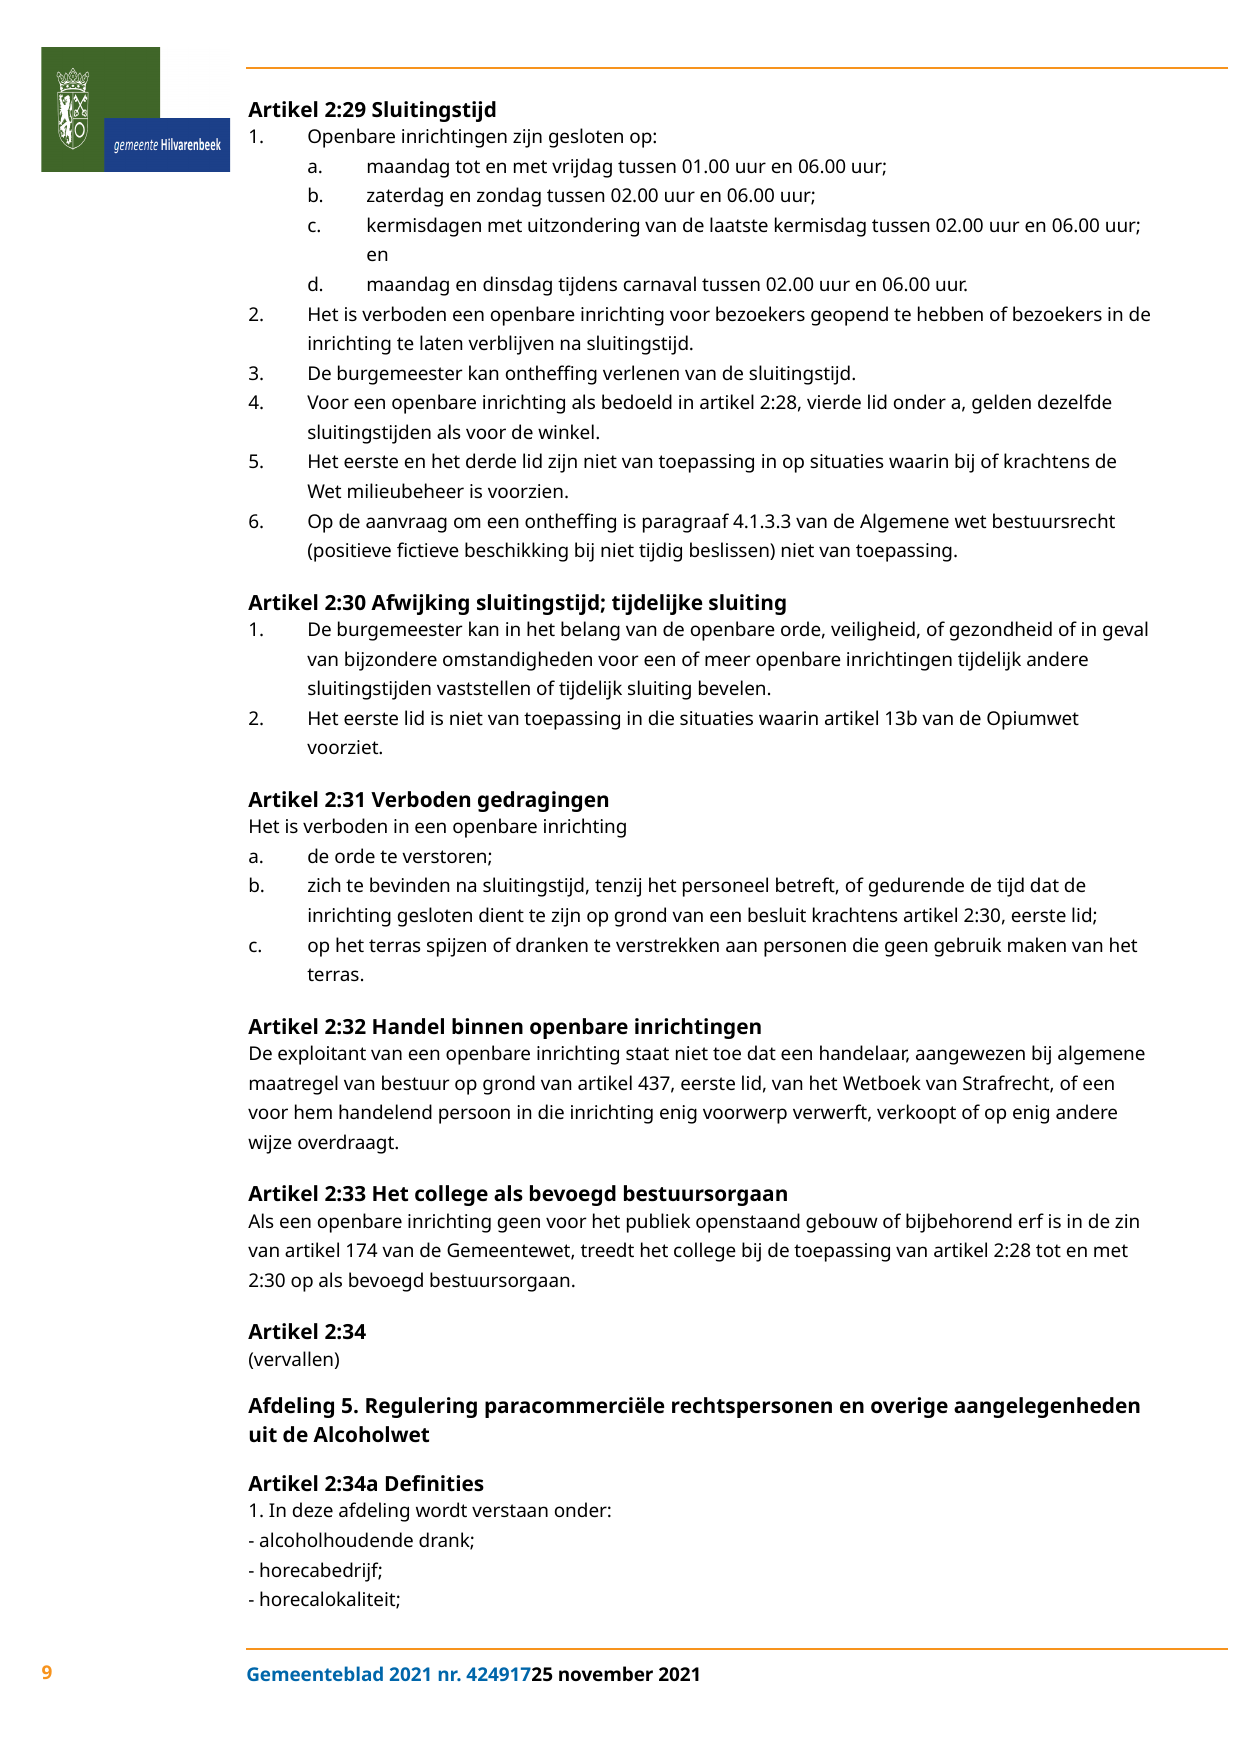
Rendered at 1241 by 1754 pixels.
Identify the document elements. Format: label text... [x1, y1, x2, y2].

list Op de aanvraag om een ontheffing is paragraaf 4.1.3.3 van de Algemene wet bestuursrecht (positieve fictieve beschikking bij niet tijdig beslissen) niet van toepassing. [248, 508, 1152, 563]
text (vervallen) [248, 1346, 1152, 1372]
list kermisdagen met uitzondering van de laatste kermisdag tussen 02.00 uur en 06.00 uur; en [307, 212, 1152, 267]
list zaterdag en zondag tussen 02.00 uur en 06.00 uur; [307, 182, 1152, 208]
list De burgemeester kan in het belang van de openbare orde, veiligheid, of gezondheid of in geval van bijzondere omstandigheden voor een of meer openbare inrichtingen tijdelijk andere sluitingstijden vaststellen of tijdelijk sluiting bevelen. [248, 616, 1152, 701]
text - horecalokaliteit; [248, 1586, 1152, 1612]
list Het is verboden een openbare inrichting voor bezoekers geopend te hebben of bezoekers in de inrichting te laten verblijven na sluitingstijd. [248, 301, 1152, 356]
list Openbare inrichtingen zijn gesloten op: [248, 123, 1152, 149]
list de orde te verstoren; [248, 843, 1152, 869]
text 1. In deze afdeling wordt verstaan onder: [248, 1498, 1152, 1523]
text De exploitant van een openbare inrichting staat niet toe dat een handelaar, aangewezen bij algemene maatregel van bestuur op grond van artikel 437, eerste lid, van het Wetboek van Strafrecht, of een voor hem handelend persoon in die inrichting enig voorwerp verwerft, verkoopt of op enig andere wijze overdraagt. [248, 1040, 1152, 1155]
text Afdeling 5. Regulering paracommerciële rechtspersonen en overige aangelegenheden uit de Alcoholwet [248, 1391, 1152, 1448]
list Voor een openbare inrichting als bedoeld in artikel 2:28, vierde lid onder a, gelden dezelfde sluitingstijden als voor de winkel. [248, 389, 1152, 445]
text Artikel 2:31 Verboden gedragingen [248, 785, 1152, 813]
text Artikel 2:30 Afwijking sluitingstijd; tijdelijke sluiting [248, 588, 1152, 616]
list maandag en dinsdag tijdens carnaval tussen 02.00 uur en 06.00 uur. [307, 271, 1152, 297]
list Het eerste en het derde lid zijn niet van toepassing in op situaties waarin bij of krachtens de Wet milieubeheer is voorzien. [248, 449, 1152, 504]
text Artikel 2:34 [248, 1317, 1152, 1346]
list De burgemeester kan ontheffing verlenen van de sluitingstijd. [248, 360, 1152, 386]
text Als een openbare inrichting geen voor het publiek openstaand gebouw of bijbehorend erf is in de zin van artikel 174 van de Gemeentewet, treedt het college bij de toepassing van artikel 2:28 tot en met 2:30 op als bevoegd bestuursorgaan. [248, 1208, 1152, 1293]
list Het eerste lid is niet van toepassing in die situaties waarin artikel 13b van de Opiumwet voorziet. [248, 705, 1152, 760]
text Artikel 2:33 Het college als bevoegd bestuursorgaan [248, 1179, 1152, 1208]
list op het terras spijzen of dranken te verstrekken aan personen die geen gebruik maken van het terras. [248, 932, 1152, 987]
text Artikel 2:29 Sluitingstijd [248, 95, 1152, 123]
text - horecabedrijf; [248, 1557, 1152, 1582]
list zich te bevinden na sluitingstijd, tenzij het personeel betreft, of gedurende de tijd dat de inrichting gesloten dient te zijn op grond van een besluit krachtens artikel 2:30, eerste lid; [248, 873, 1152, 928]
picture [41, 47, 231, 172]
text Artikel 2:34a Definities [248, 1469, 1152, 1498]
text Artikel 2:32 Handel binnen openbare inrichtingen [248, 1012, 1152, 1040]
text Het is verboden in een openbare inrichting [248, 813, 1152, 839]
list maandag tot en met vrijdag tussen 01.00 uur en 06.00 uur; [307, 153, 1152, 178]
text - alcoholhoudende drank; [248, 1527, 1152, 1553]
